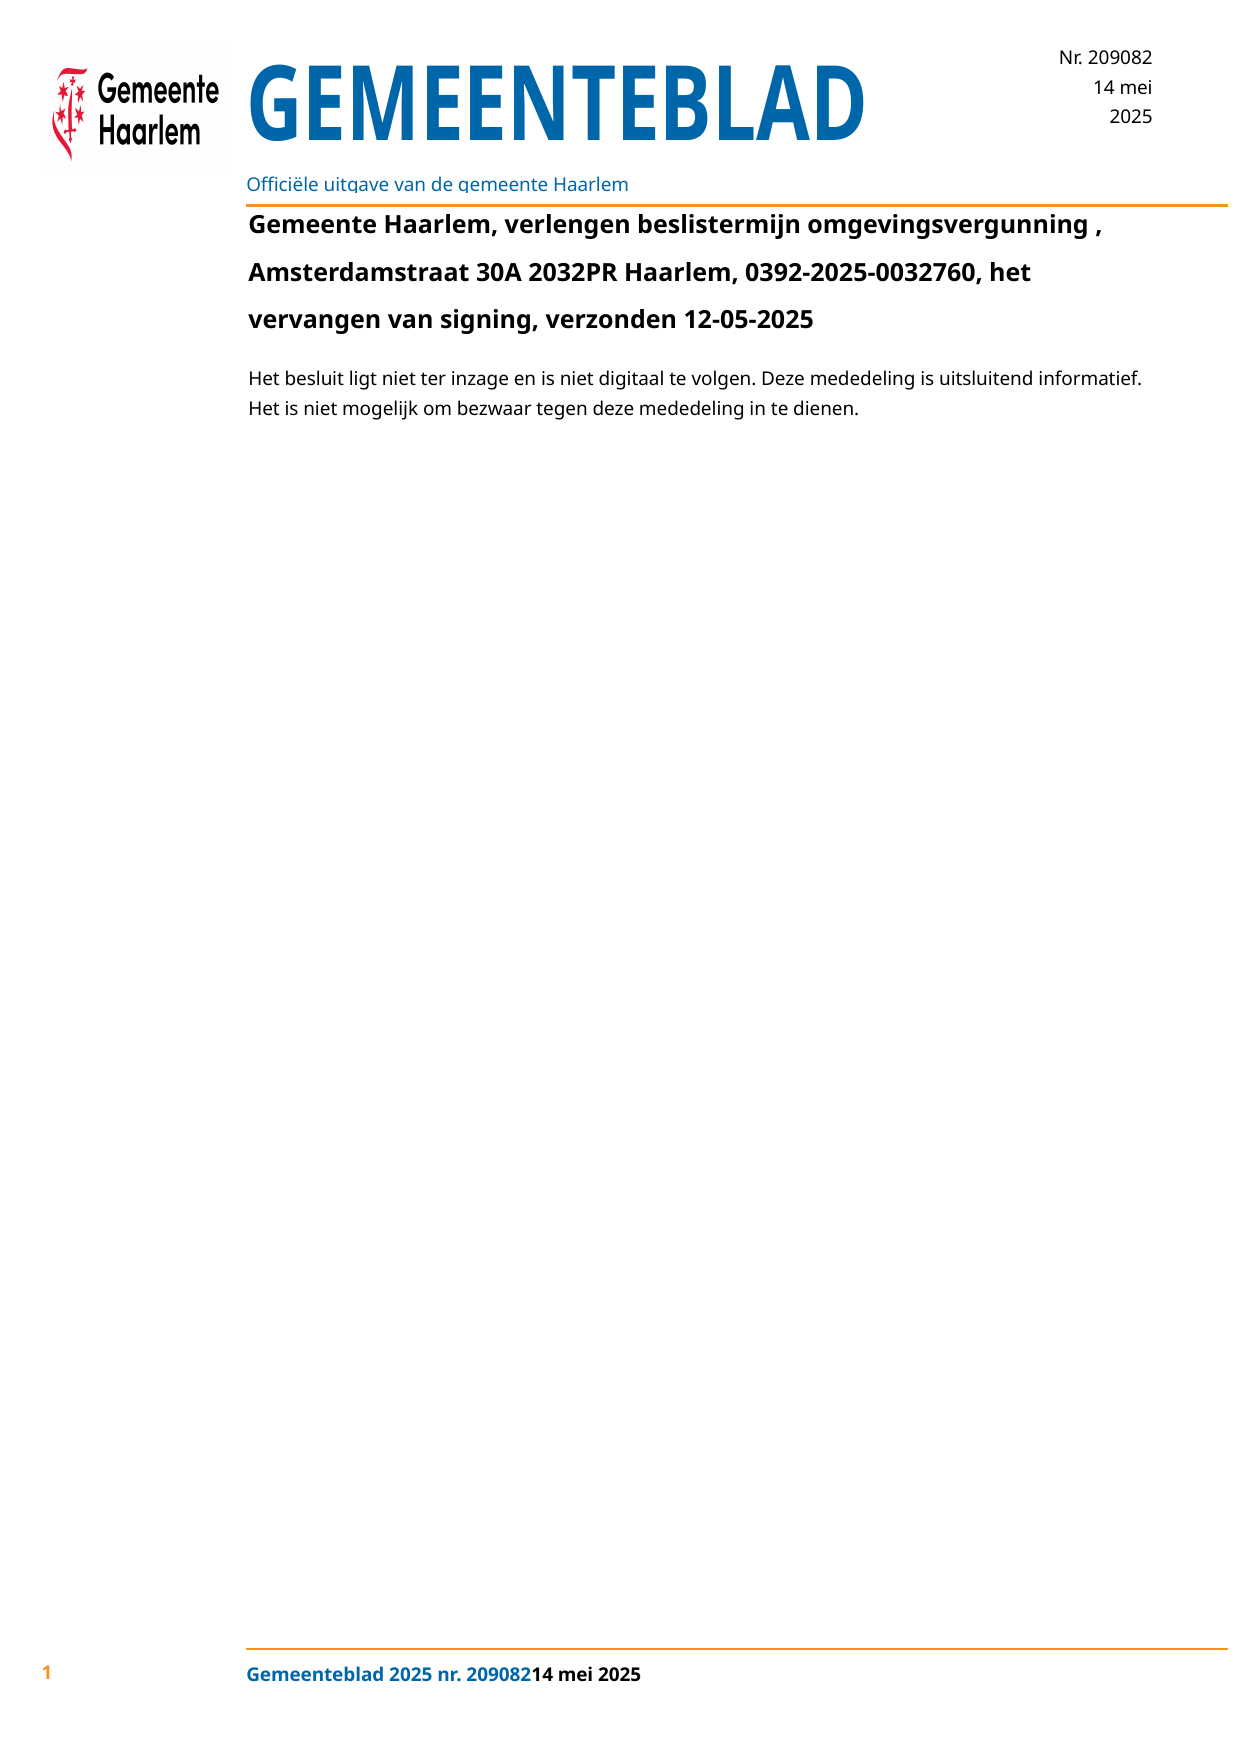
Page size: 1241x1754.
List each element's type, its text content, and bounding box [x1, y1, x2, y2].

picture [41, 47, 231, 172]
text Het besluit ligt niet ter inzage en is niet digitaal te volgen. Deze mededeling is uitsluitend informatief. Het is niet mogelijk om bezwaar tegen deze mededeling in te dienen. [248, 366, 1152, 421]
text Gemeente Haarlem, verlengen beslistermijn omgevingsvergunning , Amsterdamstraat 30A 2032PR Haarlem, 0392-2025-0032760, het vervangen van signing, verzonden 12-05-2025 [248, 207, 1152, 336]
